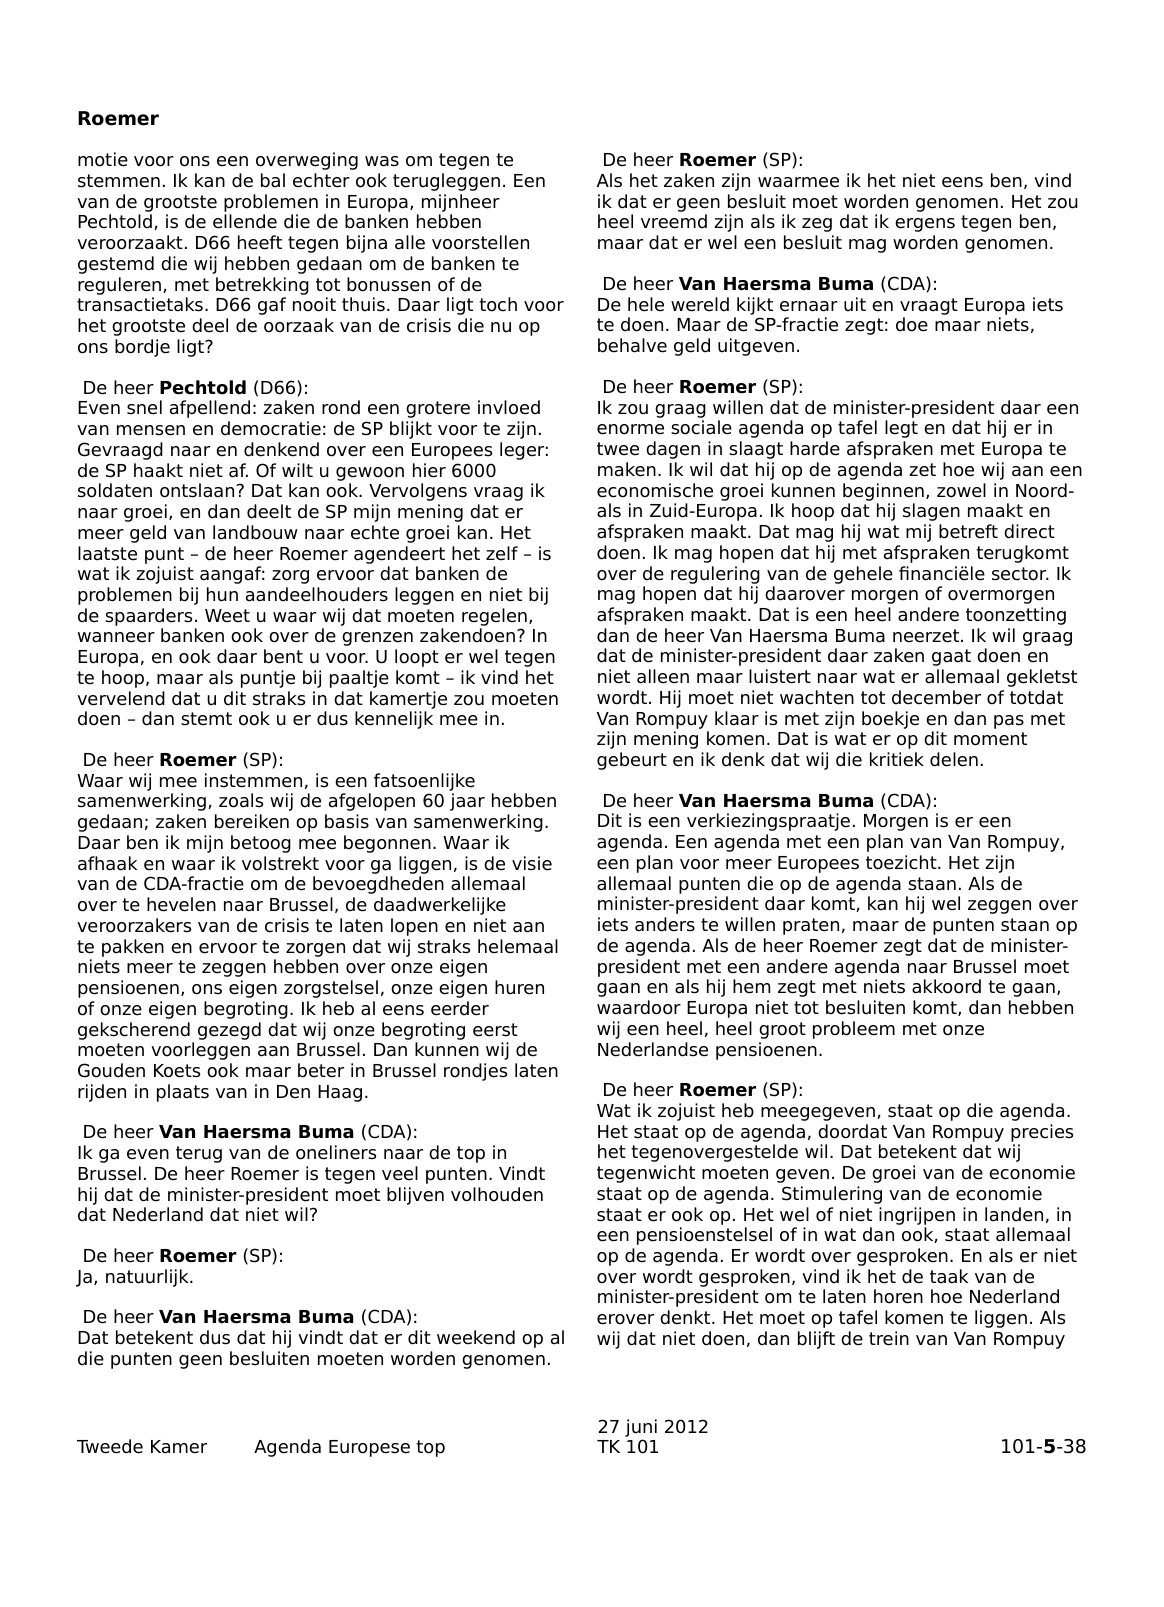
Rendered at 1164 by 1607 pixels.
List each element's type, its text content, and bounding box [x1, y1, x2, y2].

text De heer Roemer (SP): [596, 1080, 1087, 1101]
text De heer Roemer (SP): [77, 750, 567, 771]
text Ja, natuurlijk. [77, 1267, 567, 1287]
text De heer Roemer (SP): [596, 150, 1087, 171]
text De heer Pechtold (D66): [77, 377, 567, 398]
text De heer Roemer (SP): [77, 1246, 567, 1267]
text De heer Roemer (SP): [596, 377, 1087, 397]
text Dit is een verkiezingspraatje. Morgen is er een agenda. Een agenda met een plan van Van Rompuy, een plan voor meer Europees toezicht. Het zijn allemaal punten die op de agenda staan. Als de minister-president daar komt, kan hij wel zeggen over iets anders te willen praten, maar de punten staan op de agenda. Als de heer Roemer zegt dat de minister-president met een andere agenda naar Brussel moet gaan en als hij hem zegt met niets akkoord te gaan, waardoor Europa niet tot besluiten komt, dan hebben wij een heel, heel groot probleem met onze Nederlandse pensioenen. [596, 811, 1087, 1060]
text Ik ga even terug van de oneliners naar de top in Brussel. De heer Roemer is tegen veel punten. Vindt hij dat de minister-president moet blijven volhouden dat Nederland dat niet wil? [77, 1143, 567, 1226]
text De heer Van Haersma Buma (CDA): [77, 1122, 567, 1143]
text De hele wereld kijkt ernaar uit en vraagt Europa iets te doen. Maar de SP-fractie zegt: doe maar niets, behalve geld uitgeven. [596, 294, 1087, 357]
text De heer Van Haersma Buma (CDA): [596, 274, 1087, 294]
text motie voor ons een overweging was om tegen te stemmen. Ik kan de bal echter ook terugleggen. Een van de grootste problemen in Europa, mijnheer Pechtold, is de ellende die de banken hebben veroorzaakt. D66 heeft tegen bijna alle voorstellen gestemd die wij hebben gedaan om de banken te reguleren, met betrekking tot bonussen of de transactietaks. D66 gaf nooit thuis. Daar ligt toch voor het grootste deel de oorzaak van de crisis die nu op ons bordje ligt? [77, 150, 567, 357]
text De heer Van Haersma Buma (CDA): [596, 791, 1087, 811]
text Ik zou graag willen dat de minister-president daar een enorme sociale agenda op tafel legt en dat hij er in twee dagen in slaagt harde afspraken met Europa te maken. Ik wil dat hij op de agenda zet hoe wij aan een economische groei kunnen beginnen, zowel in Noord- als in Zuid-Europa. Ik hoop dat hij slagen maakt en afspraken maakt. Dat mag hij wat mij betreft direct doen. Ik mag hopen dat hij met afspraken terugkomt over de regulering van de gehele financiële sector. Ik mag hopen dat hij daarover morgen of overmorgen afspraken maakt. Dat is een heel andere toonzetting dan de heer Van Haersma Buma neerzet. Ik wil graag dat de minister-president daar zaken gaat doen en niet alleen maar luistert naar wat er allemaal gekletst wordt. Hij moet niet wachten tot december of totdat Van Rompuy klaar is met zijn boekje en dan pas met zijn mening komen. Dat is wat er op dit moment gebeurt en ik denk dat wij die kritiek delen. [596, 397, 1087, 771]
text Waar wij mee instemmen, is een fatsoenlijke samenwerking, zoals wij de afgelopen 60 jaar hebben gedaan; zaken bereiken op basis van samenwerking. Daar ben ik mijn betoog mee begonnen. Waar ik afhaak en waar ik volstrekt voor ga liggen, is de visie van de CDA-fractie om de bevoegdheden allemaal over te hevelen naar Brussel, de daadwerkelijke veroorzakers van de crisis te laten lopen en niet aan te pakken en ervoor te zorgen dat wij straks helemaal niets meer te zeggen hebben over onze eigen pensioenen, ons eigen zorgstelsel, onze eigen huren of onze eigen begroting. Ik heb al eens eerder gekscherend gezegd dat wij onze begroting eerst moeten voorleggen aan Brussel. Dan kunnen wij de Gouden Koets ook maar beter in Brussel rondjes laten rijden in plaats van in Den Haag. [77, 771, 567, 1102]
text Dat betekent dus dat hij vindt dat er dit weekend op al die punten geen besluiten moeten worden genomen. [77, 1328, 567, 1369]
text Even snel afpellend: zaken rond een grotere invloed van mensen en democratie: de SP blijkt voor te zijn. Gevraagd naar en denkend over een Europees leger: de SP haakt niet af. Of wilt u gewoon hier 6000 soldaten ontslaan? Dat kan ook. Vervolgens vraag ik naar groei, en dan deelt de SP mijn mening dat er meer geld van landbouw naar echte groei kan. Het laatste punt – de heer Roemer agendeert het zelf – is wat ik zojuist aangaf: zorg ervoor dat banken de problemen bij hun aandeelhouders leggen en niet bij de spaarders. Weet u waar wij dat moeten regelen, wanneer banken ook over de grenzen zakendoen? In Europa, en ook daar bent u voor. U loopt er wel tegen te hoop, maar als puntje bij paaltje komt – ik vind het vervelend dat u dit straks in dat kamertje zou moeten doen – dan stemt ook u er dus kennelijk mee in. [77, 398, 567, 730]
text Wat ik zojuist heb meegegeven, staat op die agenda. Het staat op de agenda, doordat Van Rompuy precies het tegenovergestelde wil. Dat betekent dat wij tegenwicht moeten geven. De groei van de economie staat op de agenda. Stimulering van de economie staat er ook op. Het wel of niet ingrijpen in landen, in een pensioenstelsel of in wat dan ook, staat allemaal op de agenda. Er wordt over gesproken. En als er niet over wordt gesproken, vind ik het de taak van de minister-president om te laten horen hoe Nederland erover denkt. Het moet op tafel komen te liggen. Als wij dat niet doen, dan blijft de trein van Van Rompuy [596, 1101, 1087, 1349]
text Als het zaken zijn waarmee ik het niet eens ben, vind ik dat er geen besluit moet worden genomen. Het zou heel vreemd zijn als ik zeg dat ik ergens tegen ben, maar dat er wel een besluit mag worden genomen. [596, 171, 1087, 254]
text De heer Van Haersma Buma (CDA): [77, 1307, 567, 1328]
